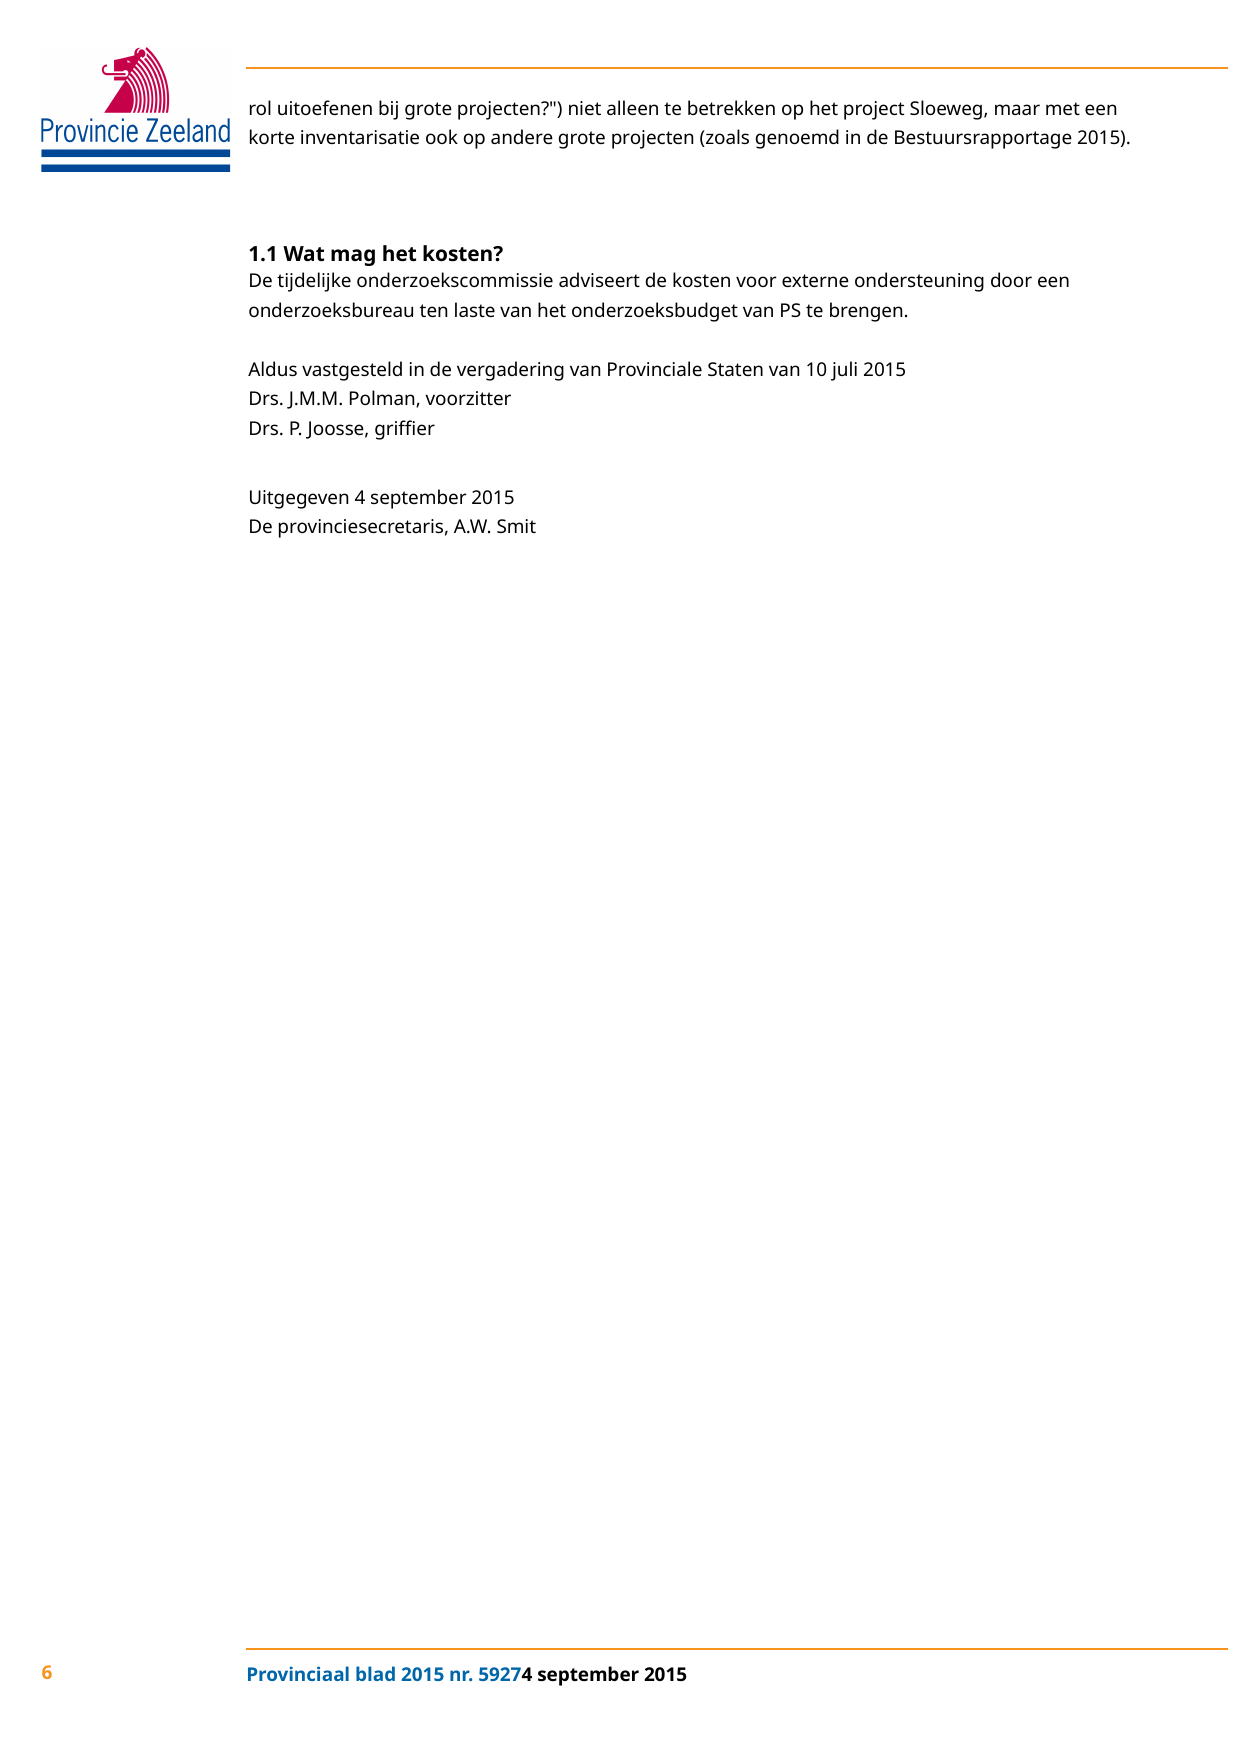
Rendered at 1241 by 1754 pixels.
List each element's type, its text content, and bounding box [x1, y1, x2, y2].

text rol uitoefenen bij grote projecten?") niet alleen te betrekken op het project Sloeweg, maar met een korte inventarisatie ook op andere grote projecten (zoals genoemd in de Bestuursrapportage 2015). [248, 95, 1152, 150]
text De provinciesecretaris, A.W. Smit [248, 514, 1152, 539]
picture [41, 47, 231, 172]
text Drs. P. Joosse, griffier [248, 415, 1152, 441]
text Drs. J.M.M. Polman, voorzitter [248, 386, 1152, 411]
text 1.1 Wat mag het kosten? [248, 239, 1152, 267]
text De tijdelijke onderzoekscommissie adviseert de kosten voor externe ondersteuning door een onderzoeksbureau ten laste van het onderzoeksbudget van PS te brengen. [248, 267, 1152, 323]
text Uitgegeven 4 september 2015 [248, 484, 1152, 510]
text Aldus vastgesteld in de vergadering van Provinciale Staten van 10 juli 2015 [248, 356, 1152, 382]
